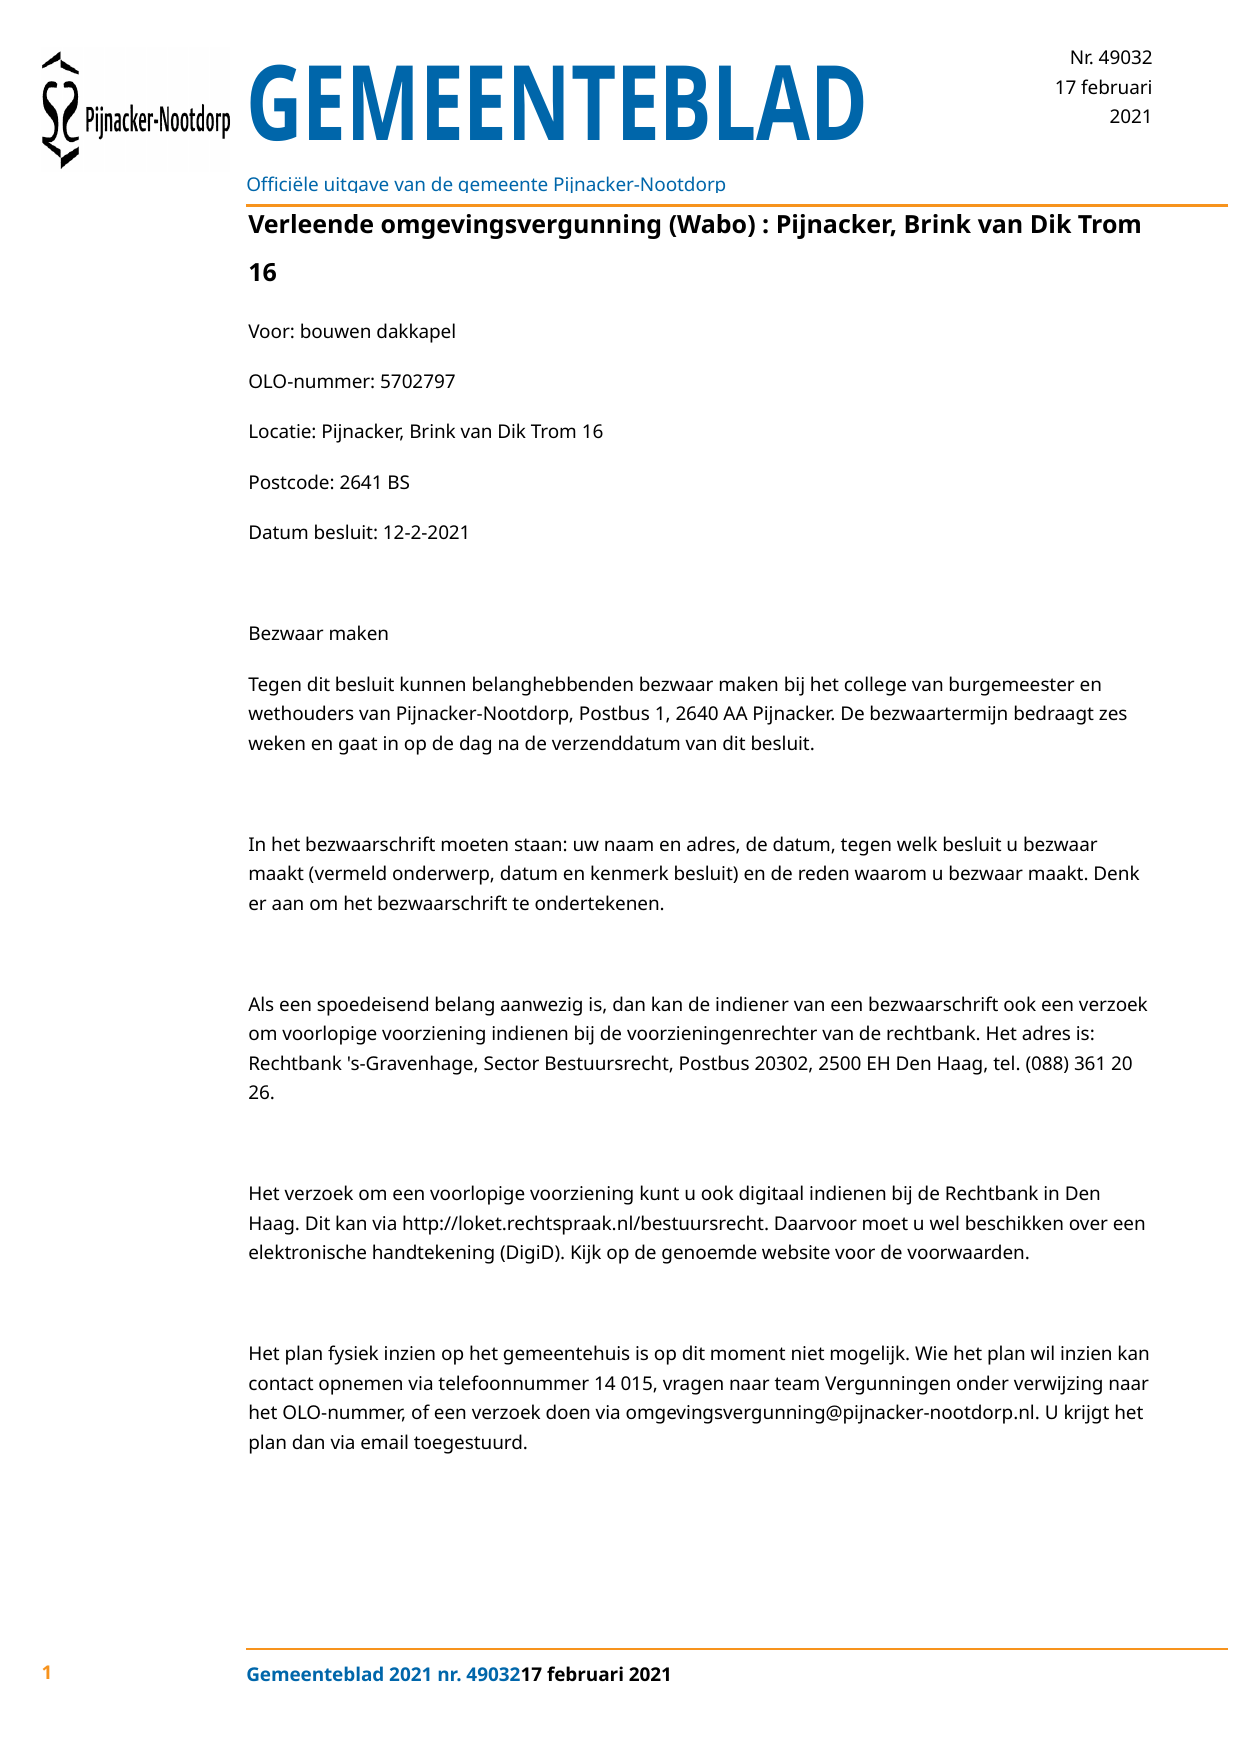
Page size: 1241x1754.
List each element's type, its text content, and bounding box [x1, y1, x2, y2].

text Het verzoek om een voorlopige voorziening kunt u ook digitaal indienen bij de Rechtbank in Den Haag. Dit kan via http://loket.rechtspraak.nl/bestuursrecht. Daarvoor moet u wel beschikken over een elektronische handtekening (DigiD). Kijk op de genoemde website voor de voorwaarden. [248, 1180, 1152, 1265]
text Locatie: Pijnacker, Brink van Dik Trom 16 [248, 419, 1152, 444]
text Voor: bouwen dakkapel [248, 318, 1152, 344]
text Postcode: 2641 BS [248, 469, 1152, 495]
picture [41, 47, 231, 172]
text Datum besluit: 12-2-2021 [248, 519, 1152, 545]
text Als een spoedeisend belang aanwezig is, dan kan de indiener van een bezwaarschrift ook een verzoek om voorlopige voorziening indienen bij de voorzieningenrechter van de rechtbank. Het adres is: Rechtbank 's-Gravenhage, Sector Bestuursrecht, Postbus 20302, 2500 EH Den Haag, tel. (088) 361 20 26. [248, 991, 1152, 1105]
text Bezwaar maken [248, 620, 1152, 646]
text Verleende omgevingsvergunning (Wabo) : Pijnacker, Brink van Dik Trom 16 [248, 207, 1152, 288]
text Het plan fysiek inzien op het gemeentehuis is op dit moment niet mogelijk. Wie het plan wil inzien kan contact opnemen via telefoonnummer 14 015, vragen naar team Vergunningen onder verwijzing naar het OLO-nummer, of een verzoek doen via omgevingsvergunning@pijnacker-nootdorp.nl. U krijgt het plan dan via email toegestuurd. [248, 1340, 1152, 1455]
text Tegen dit besluit kunnen belanghebbenden bezwaar maken bij het college van burgemeester en wethouders van Pijnacker-Nootdorp, Postbus 1, 2640 AA Pijnacker. De bezwaartermijn bedraagt zes weken en gaat in op de dag na de verzenddatum van dit besluit. [248, 671, 1152, 756]
text OLO-nummer: 5702797 [248, 368, 1152, 394]
text In het bezwaarschrift moeten staan: uw naam en adres, de datum, tegen welk besluit u bezwaar maakt (vermeld onderwerp, datum en kenmerk besluit) en de reden waarom u bezwaar maakt. Denk er aan om het bezwaarschrift te ondertekenen. [248, 831, 1152, 916]
